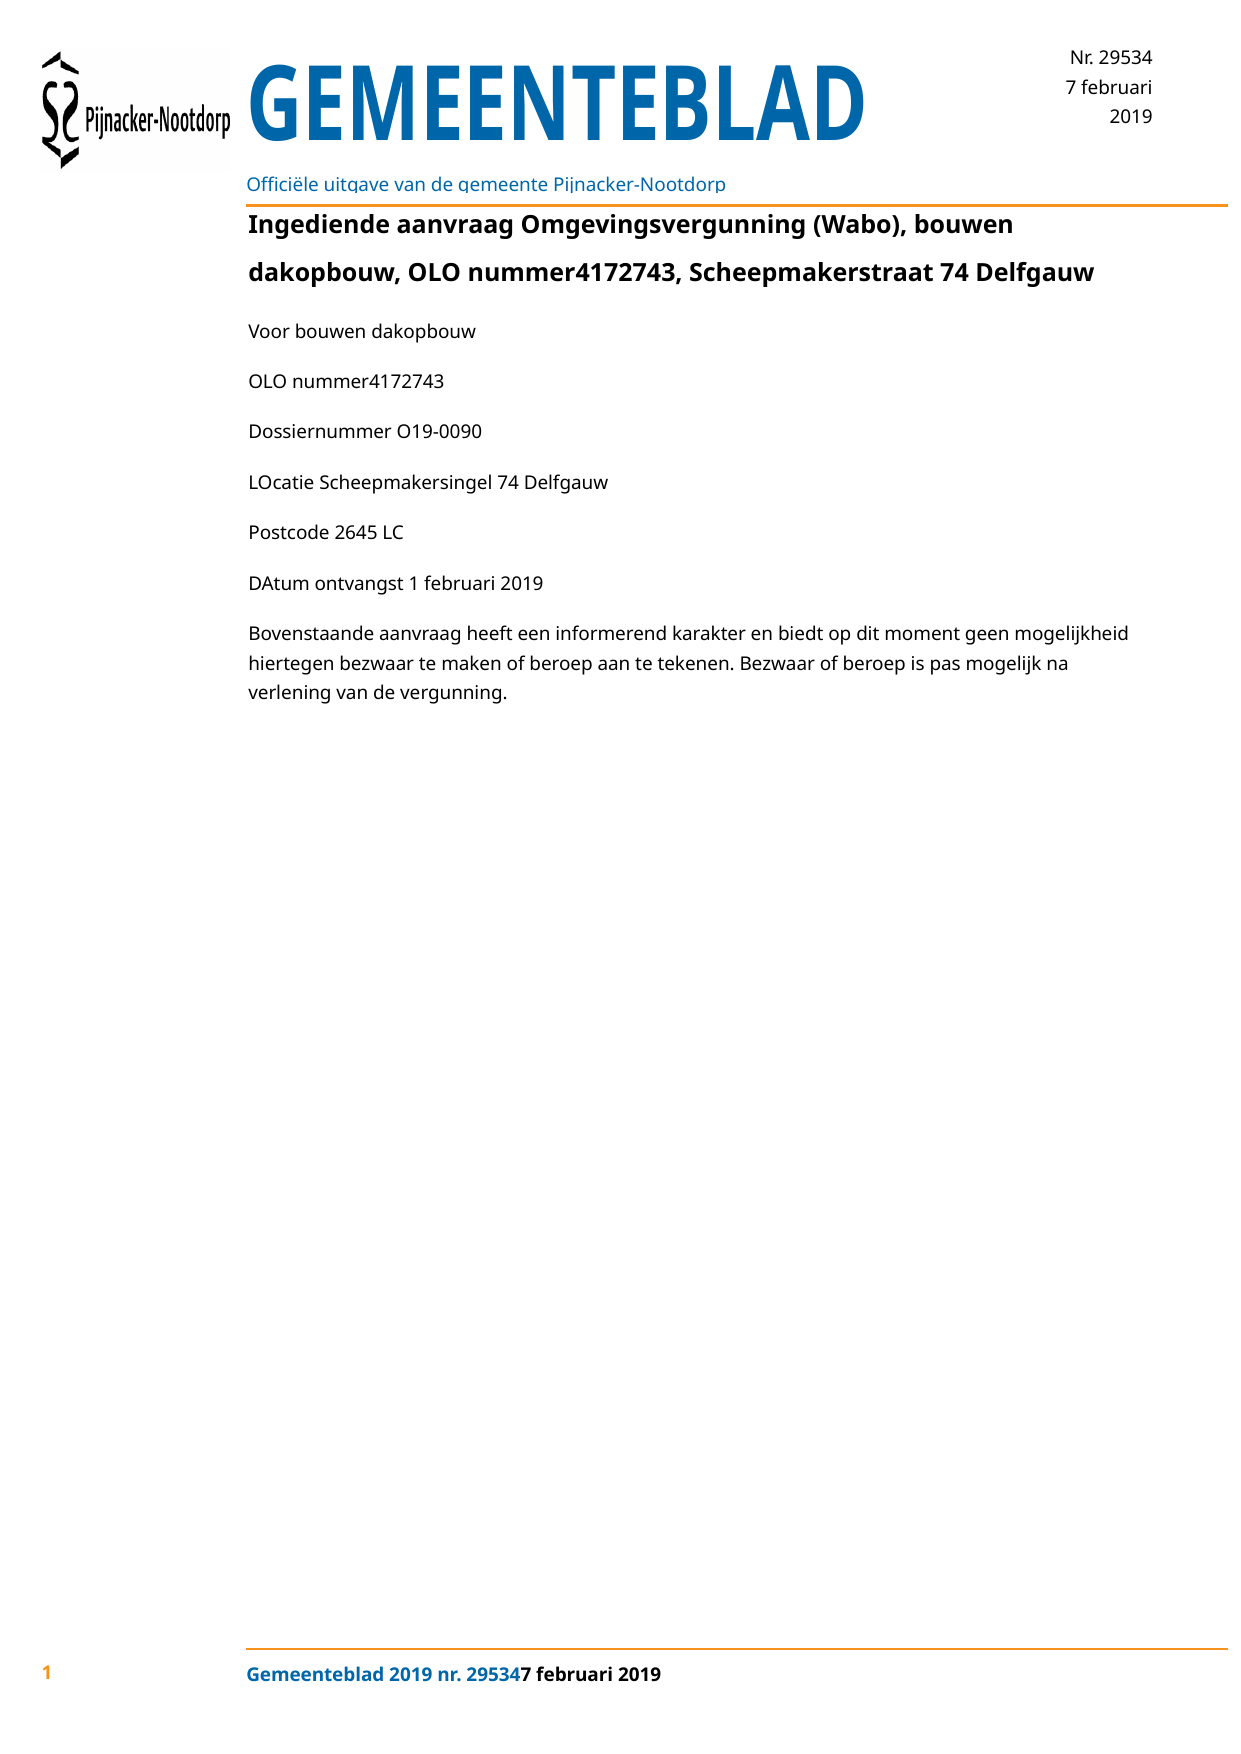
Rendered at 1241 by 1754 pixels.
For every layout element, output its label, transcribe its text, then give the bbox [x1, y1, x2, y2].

text Bovenstaande aanvraag heeft een informerend karakter en biedt op dit moment geen mogelijkheid hiertegen bezwaar te maken of beroep aan te tekenen. Bezwaar of beroep is pas mogelijk na verlening van de vergunning. [248, 620, 1152, 705]
text Voor bouwen dakopbouw [248, 318, 1152, 344]
text Postcode 2645 LC [248, 519, 1152, 545]
text OLO nummer4172743 [248, 368, 1152, 394]
text Ingediende aanvraag Omgevingsvergunning (Wabo), bouwen dakopbouw, OLO nummer4172743, Scheepmakerstraat 74 Delfgauw [248, 207, 1152, 288]
text LOcatie Scheepmakersingel 74 Delfgauw [248, 469, 1152, 495]
text Dossiernummer O19-0090 [248, 419, 1152, 444]
picture [41, 47, 231, 172]
text DAtum ontvangst 1 februari 2019 [248, 570, 1152, 596]
